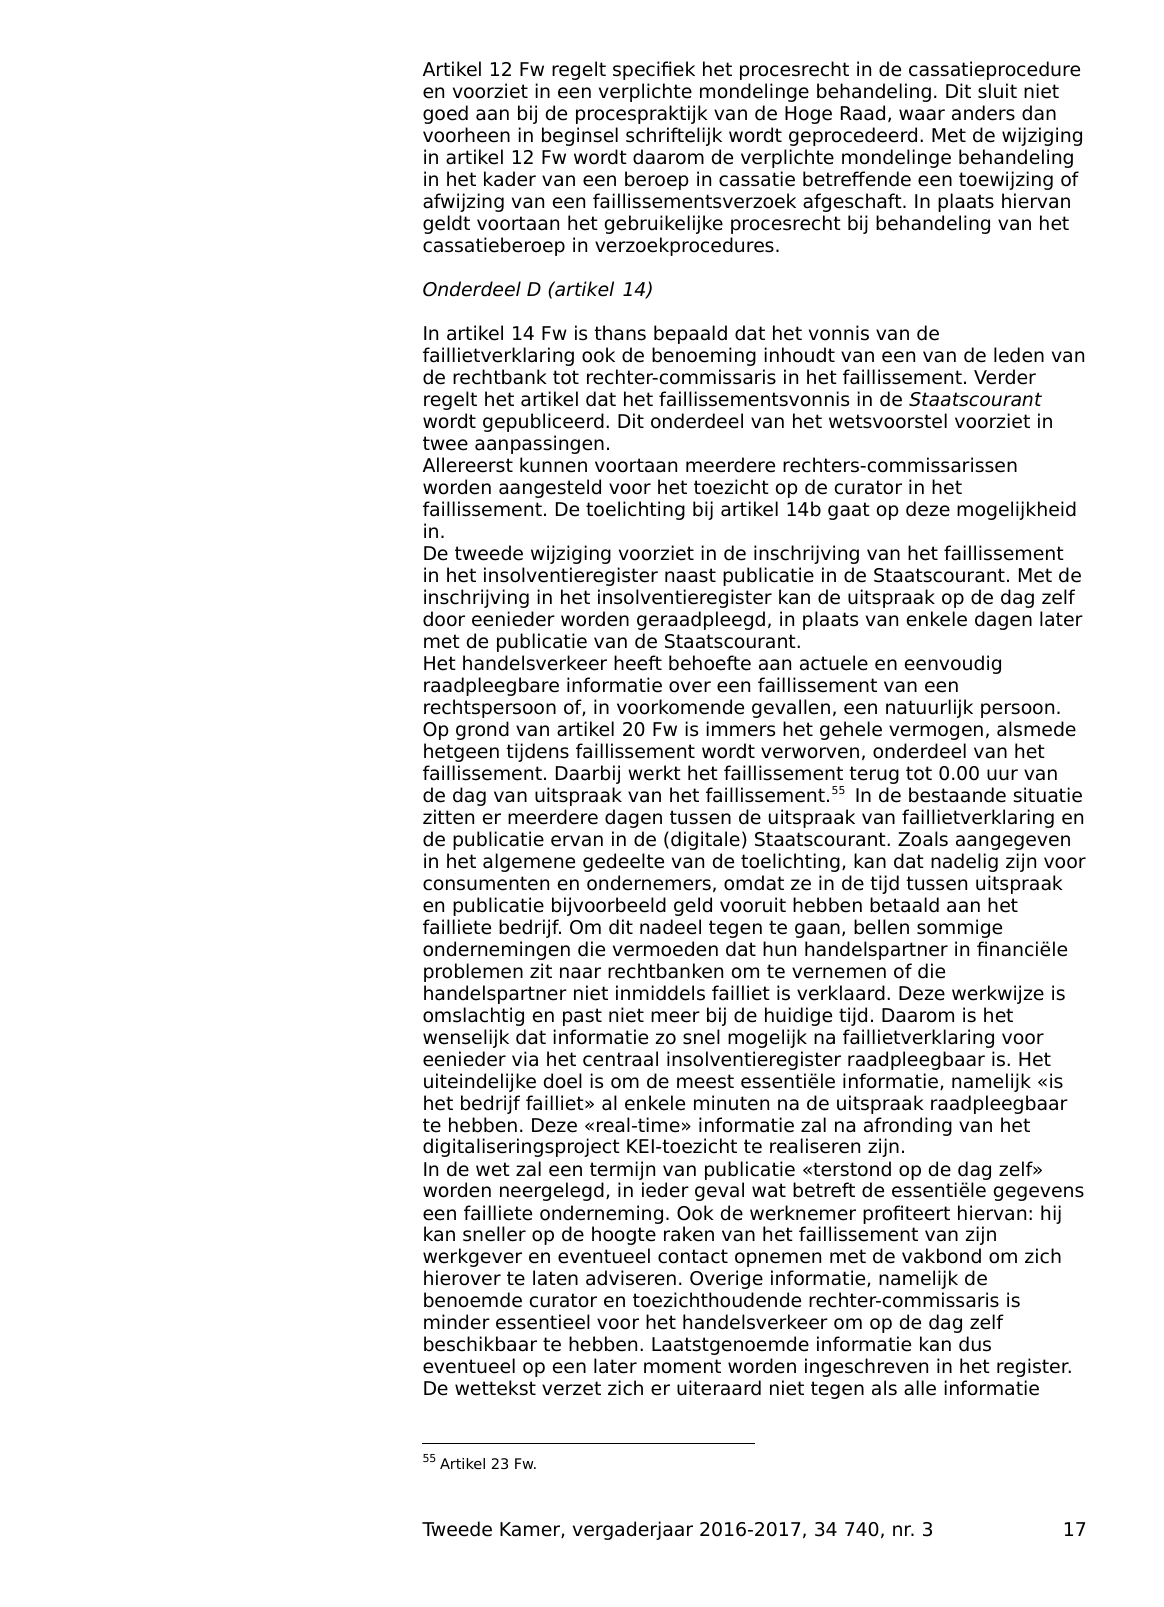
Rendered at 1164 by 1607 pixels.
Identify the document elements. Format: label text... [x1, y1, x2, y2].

text Allereerst kunnen voortaan meerdere rechters-commissarissen worden aangesteld voor het toezicht op de curator in het faillissement. De toelichting bij artikel 14b gaat op deze mogelijkheid in. [422, 455, 1087, 543]
text De tweede wijziging voorziet in de inschrijving van het faillissement in het insolventieregister naast publicatie in de Staatscourant. Met de inschrijving in het insolventieregister kan de uitspraak op de dag zelf door eenieder worden geraadpleegd, in plaats van enkele dagen later met de publicatie van de Staatscourant. [422, 543, 1087, 653]
text Het handelsverkeer heeft behoefte aan actuele en eenvoudig raadpleegbare informatie over een faillissement van een rechtspersoon of, in voorkomende gevallen, een natuurlijk persoon. Op grond van artikel 20 Fw is immers het gehele vermogen, alsmede hetgeen tijdens faillissement wordt verworven, onderdeel van het faillissement. Daarbij werkt het faillissement terug tot 0.00 uur van de dag van uitspraak van het faillissement. In de bestaande situatie zitten er meerdere dagen tussen de uitspraak van faillietverklaring en de publicatie ervan in de (digitale) Staatscourant. Zoals aangegeven in het algemene gedeelte van de toelichting, kan dat nadelig zijn voor consumenten en ondernemers, omdat ze in de tijd tussen uitspraak en publicatie bijvoorbeeld geld vooruit hebben betaald aan het failliete bedrijf. Om dit nadeel tegen te gaan, bellen sommige ondernemingen die vermoeden dat hun handelspartner in financiële problemen zit naar rechtbanken om te vernemen of die handelspartner niet inmiddels failliet is verklaard. Deze werkwijze is omslachtig en past niet meer bij de huidige tijd. Daarom is het wenselijk dat informatie zo snel mogelijk na faillietverklaring voor eenieder via het centraal insolventieregister raadpleegbaar is. Het uiteindelijke doel is om de meest essentiële informatie, namelijk «is het bedrijf failliet» al enkele minuten na de uitspraak raadpleegbaar te hebben. Deze «real-time» informatie zal na afronding van het digitaliseringsproject KEI-toezicht te realiseren zijn. [422, 653, 1087, 1158]
text Artikel 23 Fw. [422, 1452, 1087, 1474]
text Artikel 12 Fw regelt specifiek het procesrecht in de cassatieprocedure en voorziet in een verplichte mondelinge behandeling. Dit sluit niet goed aan bij de procespraktijk van de Hoge Raad, waar anders dan voorheen in beginsel schriftelijk wordt geprocedeerd. Met de wijziging in artikel 12 Fw wordt daarom de verplichte mondelinge behandeling in het kader van een beroep in cassatie betreffende een toewijzing of afwijzing van een faillissementsverzoek afgeschaft. In plaats hiervan geldt voortaan het gebruikelijke procesrecht bij behandeling van het cassatieberoep in verzoekprocedures. [422, 59, 1087, 257]
text In de wet zal een termijn van publicatie «terstond op de dag zelf» worden neergelegd, in ieder geval wat betreft de essentiële gegevens een failliete onderneming. Ook de werknemer profiteert hiervan: hij kan sneller op de hoogte raken van het faillissement van zijn werkgever en eventueel contact opnemen met de vakbond om zich hierover te laten adviseren. Overige informatie, namelijk de benoemde curator en toezichthoudende rechter-commissaris is minder essentieel voor het handelsverkeer om op de dag zelf beschikbaar te hebben. Laatstgenoemde informatie kan dus eventueel op een later moment worden ingeschreven in het register. De wettekst verzet zich er uiteraard niet tegen als alle informatie [422, 1158, 1087, 1400]
subtitle Onderdeel D (artikel 14) [422, 279, 1087, 301]
text In artikel 14 Fw is thans bepaald dat het vonnis van de faillietverklaring ook de benoeming inhoudt van een van de leden van de rechtbank tot rechter-commissaris in het faillissement. Verder regelt het artikel dat het faillissementsvonnis in de Staatscourant wordt gepubliceerd. Dit onderdeel van het wetsvoorstel voorziet in twee aanpassingen. [422, 323, 1087, 455]
